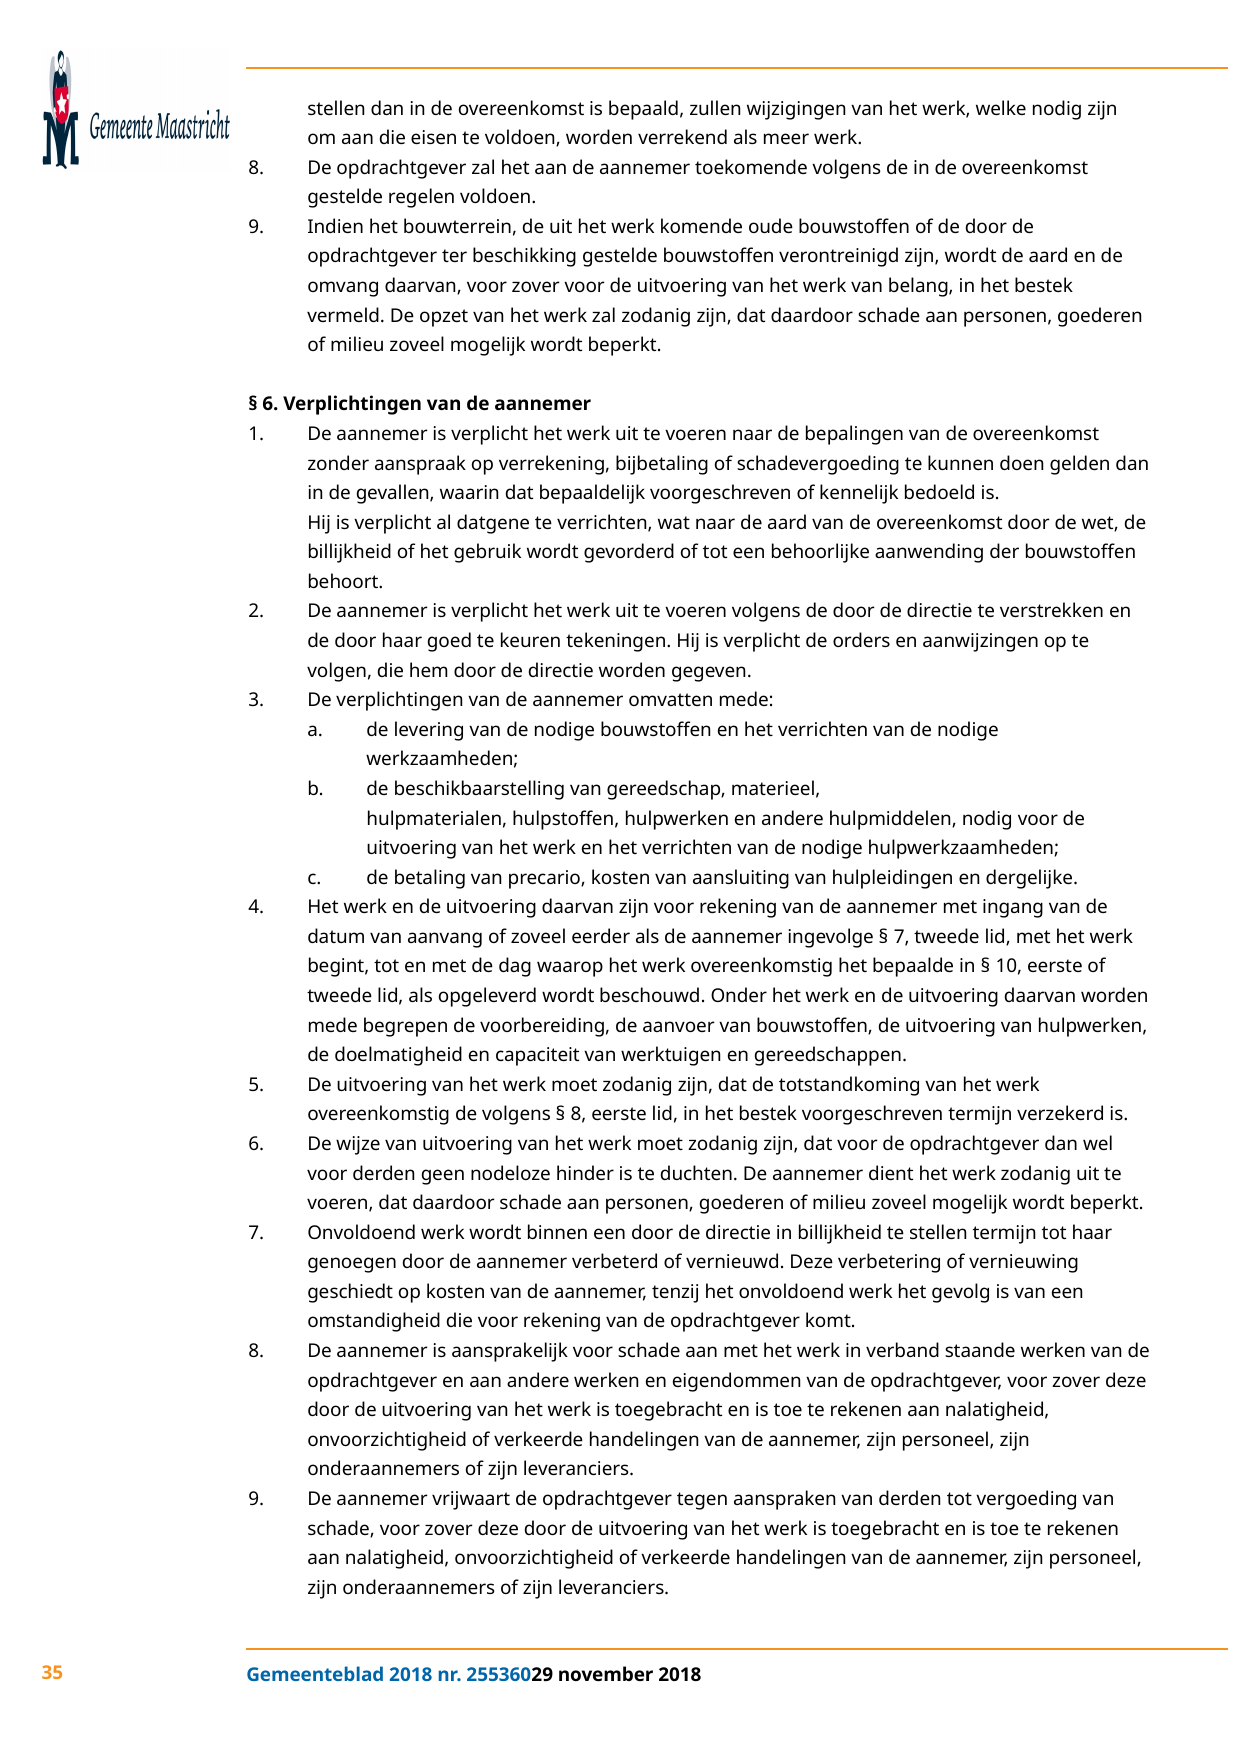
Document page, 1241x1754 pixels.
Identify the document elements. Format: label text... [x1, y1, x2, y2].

list de betaling van precario, kosten van aansluiting van hulpleidingen en dergelijke. [307, 864, 1152, 890]
list De opdrachtgever zal het aan de aannemer toekomende volgens de in de overeenkomst gestelde regelen voldoen. [248, 154, 1152, 209]
list De aannemer vrijwaart de opdrachtgever tegen aanspraken van derden tot vergoeding van schade, voor zover deze door de uitvoering van het werk is toegebracht en is toe te rekenen aan nalatigheid, onvoorzichtigheid of verkeerde handelingen van de aannemer, zijn personeel, zijn onderaannemers of zijn leveranciers. [248, 1485, 1152, 1600]
list De aannemer is verplicht het werk uit te voeren naar de bepalingen van de overeenkomst zonder aanspraak op verrekening, bijbetaling of schadevergoeding te kunnen doen gelden dan in de gevallen, waarin dat bepaaldelijk voorgeschreven of kennelijk bedoeld is. [248, 420, 1152, 505]
list De aannemer is verplicht het werk uit te voeren volgens de door de directie te verstrekken en de door haar goed te keuren tekeningen. Hij is verplicht de orders en aanwijzingen op te volgen, die hem door de directie worden gegeven. [248, 598, 1152, 683]
list stellen dan in de overeenkomst is bepaald, zullen wijzigingen van het werk, welke nodig zijn om aan die eisen te voldoen, worden verrekend als meer werk. [248, 95, 1152, 150]
list hulpmaterialen, hulpstoffen, hulpwerken en andere hulpmiddelen, nodig voor de uitvoering van het werk en het verrichten van de nodige hulpwerkzaamheden; [307, 805, 1152, 860]
list de levering van de nodige bouwstoffen en het verrichten van de nodige werkzaamheden; [307, 716, 1152, 771]
list de beschikbaarstelling van gereedschap, materieel, [307, 775, 1152, 801]
list De verplichtingen van de aannemer omvatten mede: [248, 686, 1152, 712]
list De wijze van uitvoering van het werk moet zodanig zijn, dat voor de opdrachtgever dan wel voor derden geen nodeloze hinder is te duchten. De aannemer dient het werk zodanig uit te voeren, dat daardoor schade aan personen, goederen of milieu zoveel mogelijk wordt beperkt. [248, 1130, 1152, 1215]
list Onvoldoend werk wordt binnen een door de directie in billijkheid te stellen termijn tot haar genoegen door de aannemer verbeterd of vernieuwd. Deze verbetering of vernieuwing geschiedt op kosten van de aannemer, tenzij het onvoldoend werk het gevolg is van een omstandigheid die voor rekening van de opdrachtgever komt. [248, 1219, 1152, 1333]
list Hij is verplicht al datgene te verrichten, wat naar de aard van de overeenkomst door de wet, de billijkheid of het gebruik wordt gevorderd of tot een behoorlijke aanwending der bouwstoffen behoort. [248, 509, 1152, 594]
list De uitvoering van het werk moet zodanig zijn, dat de totstandkoming van het werk overeenkomstig de volgens § 8, eerste lid, in het bestek voorgeschreven termijn verzekerd is. [248, 1071, 1152, 1126]
list De aannemer is aansprakelijk voor schade aan met het werk in verband staande werken van de opdrachtgever en aan andere werken en eigendommen van de opdrachtgever, voor zover deze door de uitvoering van het werk is toegebracht en is toe te rekenen aan nalatigheid, onvoorzichtigheid of verkeerde handelingen van de aannemer, zijn personeel, zijn onderaannemers of zijn leveranciers. [248, 1337, 1152, 1481]
text § 6. Verplichtingen van de aannemer [248, 391, 1152, 416]
picture [41, 47, 231, 172]
list Het werk en de uitvoering daarvan zijn voor rekening van de aannemer met ingang van de datum van aanvang of zoveel eerder als de aannemer ingevolge § 7, tweede lid, met het werk begint, tot en met de dag waarop het werk overeenkomstig het bepaalde in § 10, eerste of tweede lid, als opgeleverd wordt beschouwd. Onder het werk en de uitvoering daarvan worden mede begrepen de voorbereiding, de aanvoer van bouwstoffen, de uitvoering van hulpwerken, de doelmatigheid en capaciteit van werktuigen en gereedschappen. [248, 893, 1152, 1067]
list Indien het bouwterrein, de uit het werk komende oude bouwstoffen of de door de opdrachtgever ter beschikking gestelde bouwstoffen verontreinigd zijn, wordt de aard en de omvang daarvan, voor zover voor de uitvoering van het werk van belang, in het bestek vermeld. De opzet van het werk zal zodanig zijn, dat daardoor schade aan personen, goederen of milieu zoveel mogelijk wordt beperkt. [248, 213, 1152, 357]
